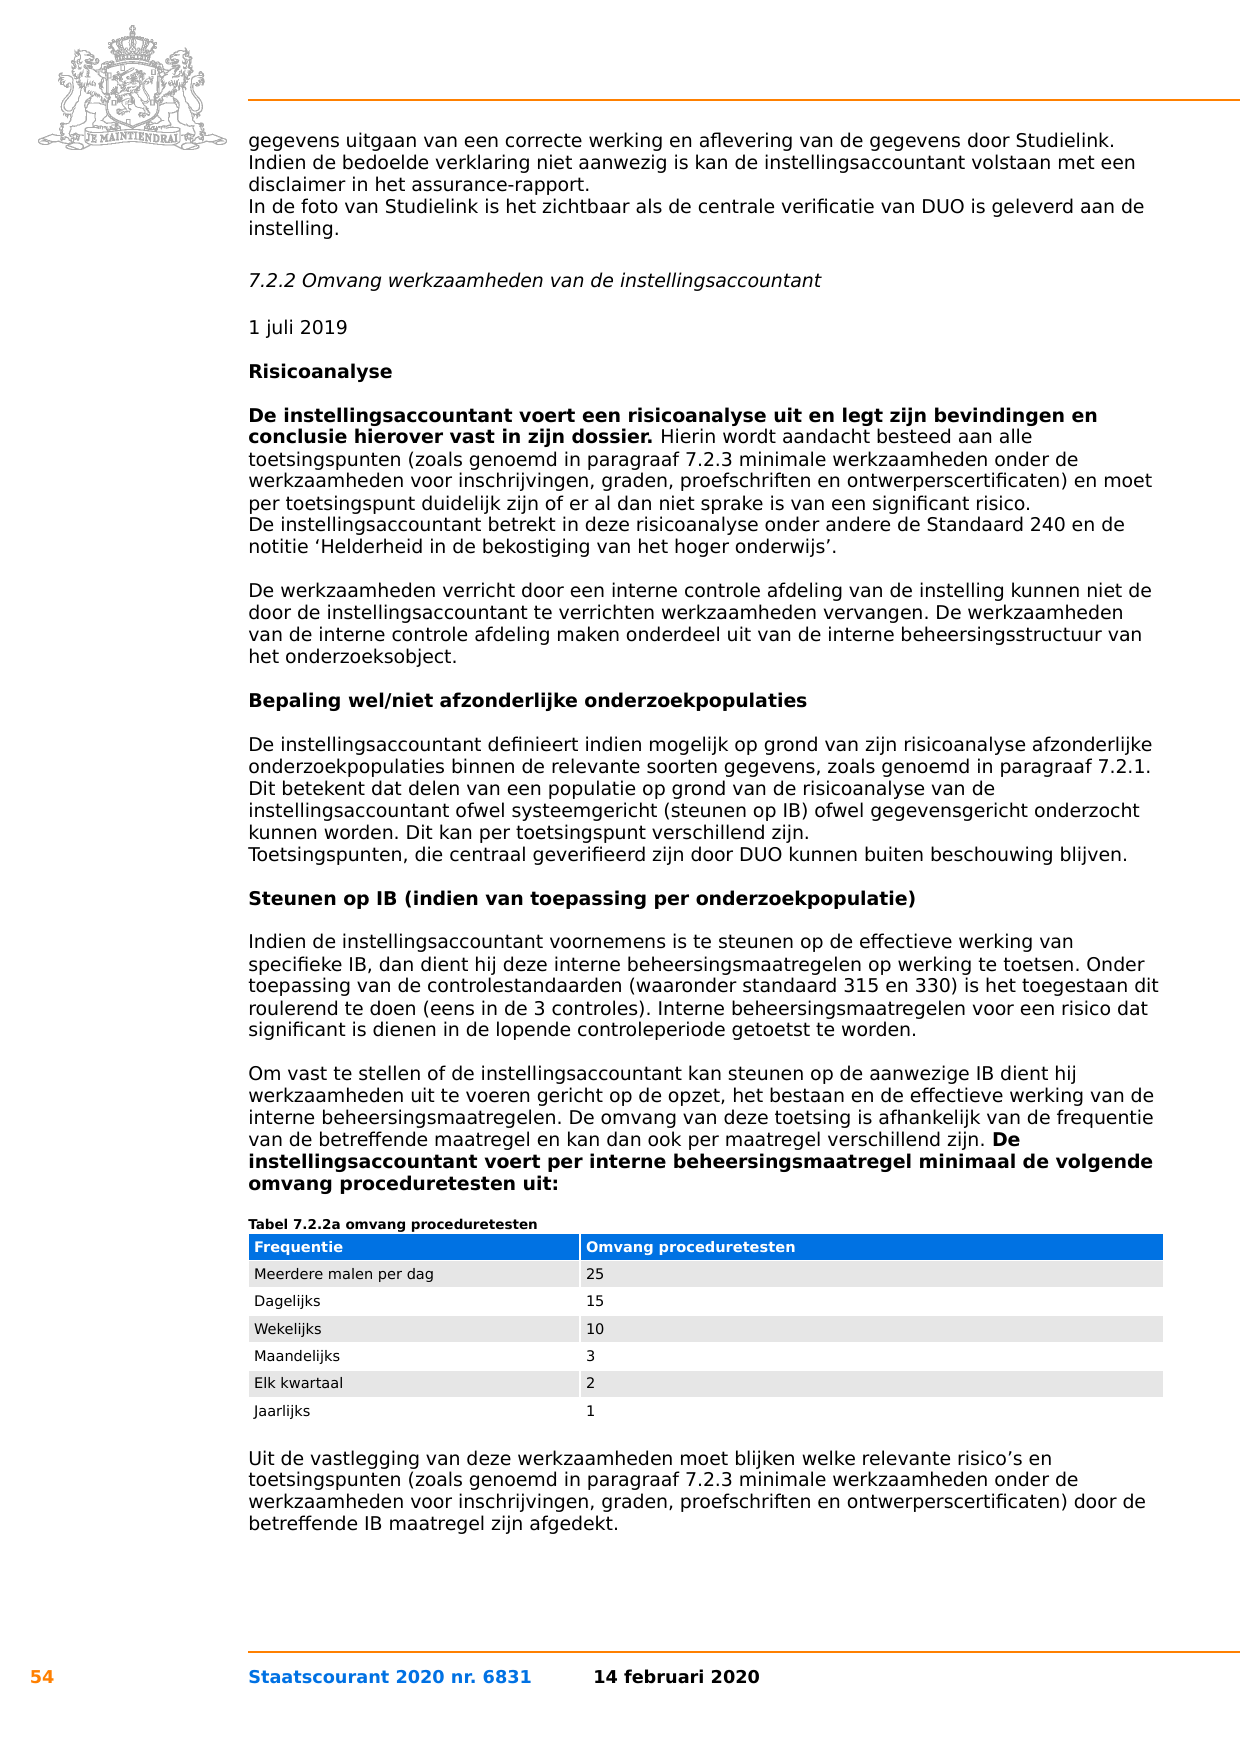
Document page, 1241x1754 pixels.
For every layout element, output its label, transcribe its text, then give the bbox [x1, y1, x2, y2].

table_cell 25 [581, 1261, 1163, 1287]
table_cell 3 [581, 1343, 1163, 1370]
text gegevens uitgaan van een correcte werking en aflevering van de gegevens door Studielink. Indien de bedoelde verklaring niet aanwezig is kan de instellingsaccountant volstaan met een disclaimer in het assurance-rapport. [248, 130, 1163, 196]
text De instellingsaccountant betrekt in deze risicoanalyse onder andere de Standaard 240 en de notitie ‘Helderheid in de bekostiging van het hoger onderwijs’. [248, 514, 1163, 558]
table_cell Jaarlijks [249, 1398, 579, 1424]
subtitle 1 juli 2019 [248, 317, 1163, 339]
table_cell Frequentie [249, 1234, 579, 1260]
table_cell 1 [581, 1398, 1163, 1424]
text In de foto van Studielink is het zichtbaar als de centrale verificatie van DUO is geleverd aan de instelling. [248, 196, 1163, 240]
table_cell Elk kwartaal [249, 1371, 579, 1397]
subtitle Bepaling wel/niet afzonderlijke onderzoekpopulaties [248, 690, 1163, 712]
text De instellingsaccountant definieert indien mogelijk op grond van zijn risicoanalyse afzonderlijke onderzoekpopulaties binnen de relevante soorten gegevens, zoals genoemd in paragraaf 7.2.1. Dit betekent dat delen van een populatie op grond van de risicoanalyse van de instellingsaccountant ofwel systeemgericht (steunen op IB) ofwel gegevensgericht onderzocht kunnen worden. Dit kan per toetsingspunt verschillend zijn. [248, 734, 1163, 844]
table_cell Maandelijks [249, 1343, 579, 1370]
subtitle Risicoanalyse [248, 361, 1163, 383]
table_cell Meerdere malen per dag [249, 1261, 579, 1287]
table_cell 2 [581, 1371, 1163, 1397]
table_cell Wekelijks [249, 1316, 579, 1342]
picture [38, 25, 227, 150]
text Toetsingspunten, die centraal geverifieerd zijn door DUO kunnen buiten beschouwing blijven. [248, 844, 1163, 866]
table_cell 10 [581, 1316, 1163, 1342]
subtitle Steunen op IB (indien van toepassing per onderzoekpopulatie) [248, 888, 1163, 909]
text Indien de instellingsaccountant voornemens is te steunen op de effectieve werking van specifieke IB, dan dient hij deze interne beheersingsmaatregelen op werking te toetsen. Onder toepassing van de controlestandaarden (waaronder standaard 315 en 330) is het toegestaan dit roulerend te doen (eens in de 3 controles). Interne beheersingsmaatregelen voor een risico dat significant is dienen in de lopende controleperiode getoetst te worden. [248, 931, 1163, 1041]
table_cell Dagelijks [249, 1289, 579, 1315]
table_cell 15 [581, 1289, 1163, 1315]
text Uit de vastlegging van deze werkzaamheden moet blijken welke relevante risico’s en toetsingspunten (zoals genoemd in paragraaf 7.2.3 minimale werkzaamheden onder de werkzaamheden voor inschrijvingen, graden, proefschriften en ontwerperscertificaten) door de betreffende IB maatregel zijn afgedekt. [248, 1447, 1163, 1535]
table_header Tabel 7.2.2a omvang proceduretesten [248, 1217, 1163, 1233]
text De werkzaamheden verricht door een interne controle afdeling van de instelling kunnen niet de door de instellingsaccountant te verrichten werkzaamheden vervangen. De werkzaamheden van de interne controle afdeling maken onderdeel uit van de interne beheersingsstructuur van het onderzoeksobject. [248, 580, 1163, 668]
subtitle 7.2.2 Omvang werkzaamheden van de instellingsaccountant [248, 270, 1163, 292]
table_cell Omvang proceduretesten [581, 1234, 1163, 1260]
text De instellingsaccountant voert een risicoanalyse uit en legt zijn bevindingen en conclusie hierover vast in zijn dossier. Hierin wordt aandacht besteed aan alle toetsingspunten (zoals genoemd in paragraaf 7.2.3 minimale werkzaamheden onder de werkzaamheden voor inschrijvingen, graden, proefschriften en ontwerperscertificaten) en moet per toetsingspunt duidelijk zijn of er al dan niet sprake is van een significant risico. [248, 404, 1163, 514]
text Om vast te stellen of de instellingsaccountant kan steunen op de aanwezige IB dient hij werkzaamheden uit te voeren gericht op de opzet, het bestaan en de effectieve werking van de interne beheersingsmaatregelen. De omvang van deze toetsing is afhankelijk van de frequentie van de betreffende maatregel en kan dan ook per maatregel verschillend zijn. De instellingsaccountant voert per interne beheersingsmaatregel minimaal de volgende omvang proceduretesten uit: [248, 1063, 1163, 1195]
